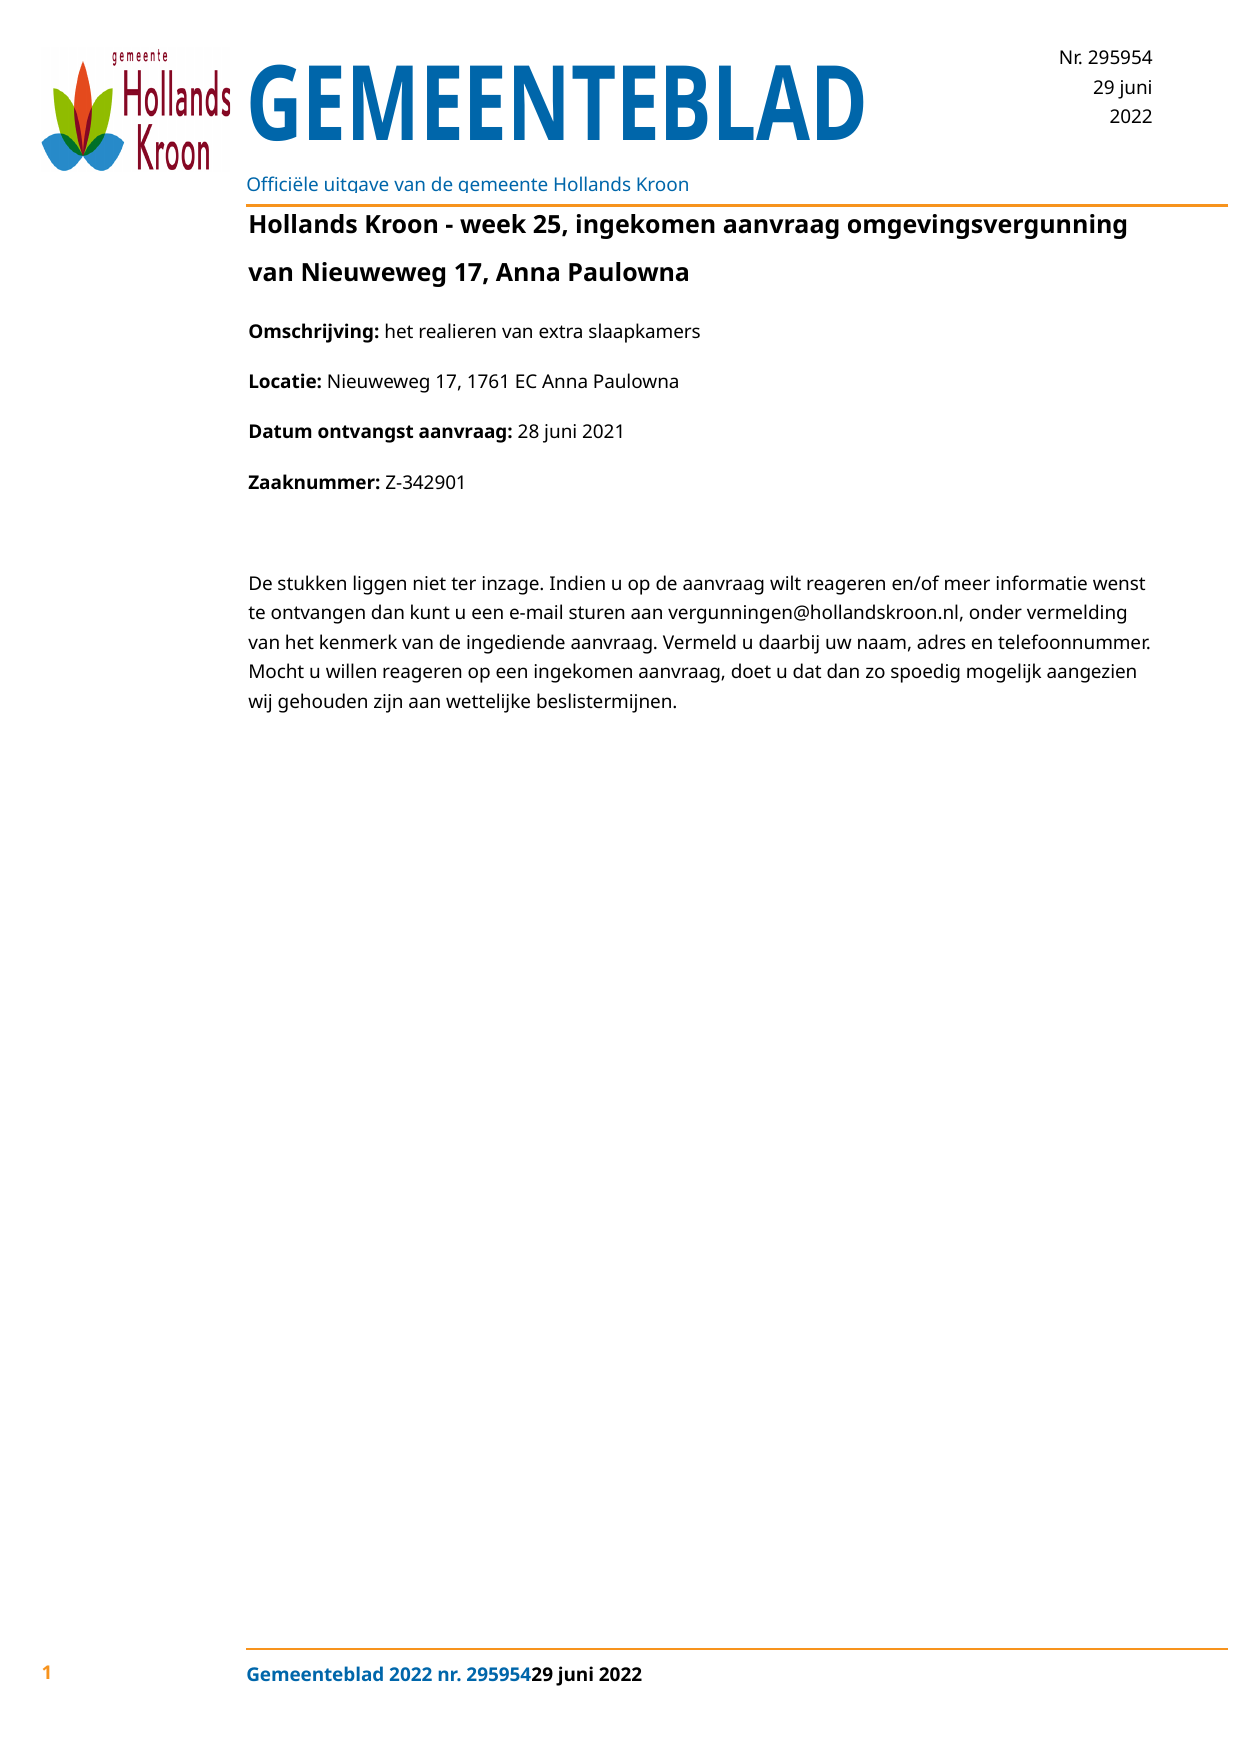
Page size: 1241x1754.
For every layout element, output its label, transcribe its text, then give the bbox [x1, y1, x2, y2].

text Hollands Kroon - week 25, ingekomen aanvraag omgevingsvergunning van Nieuweweg 17, Anna Paulowna [248, 207, 1152, 288]
text Locatie: Nieuweweg 17, 1761 EC Anna Paulowna [248, 368, 1152, 394]
text Zaaknummer: Z-342901 [248, 469, 1152, 495]
text De stukken liggen niet ter inzage. Indien u op de aanvraag wilt reageren en/of meer informatie wenst te ontvangen dan kunt u een e-mail sturen aan vergunningen@hollandskroon.nl, onder vermelding van het kenmerk van de ingediende aanvraag. Vermeld u daarbij uw naam, adres en telefoonnummer. Mocht u willen reageren op een ingekomen aanvraag, doet u dat dan zo spoedig mogelijk aangezien wij gehouden zijn aan wettelijke beslistermijnen. [248, 570, 1152, 714]
text Omschrijving: het realieren van extra slaapkamers [248, 318, 1152, 344]
picture [41, 47, 231, 172]
text Datum ontvangst aanvraag: 28 juni 2021 [248, 419, 1152, 444]
